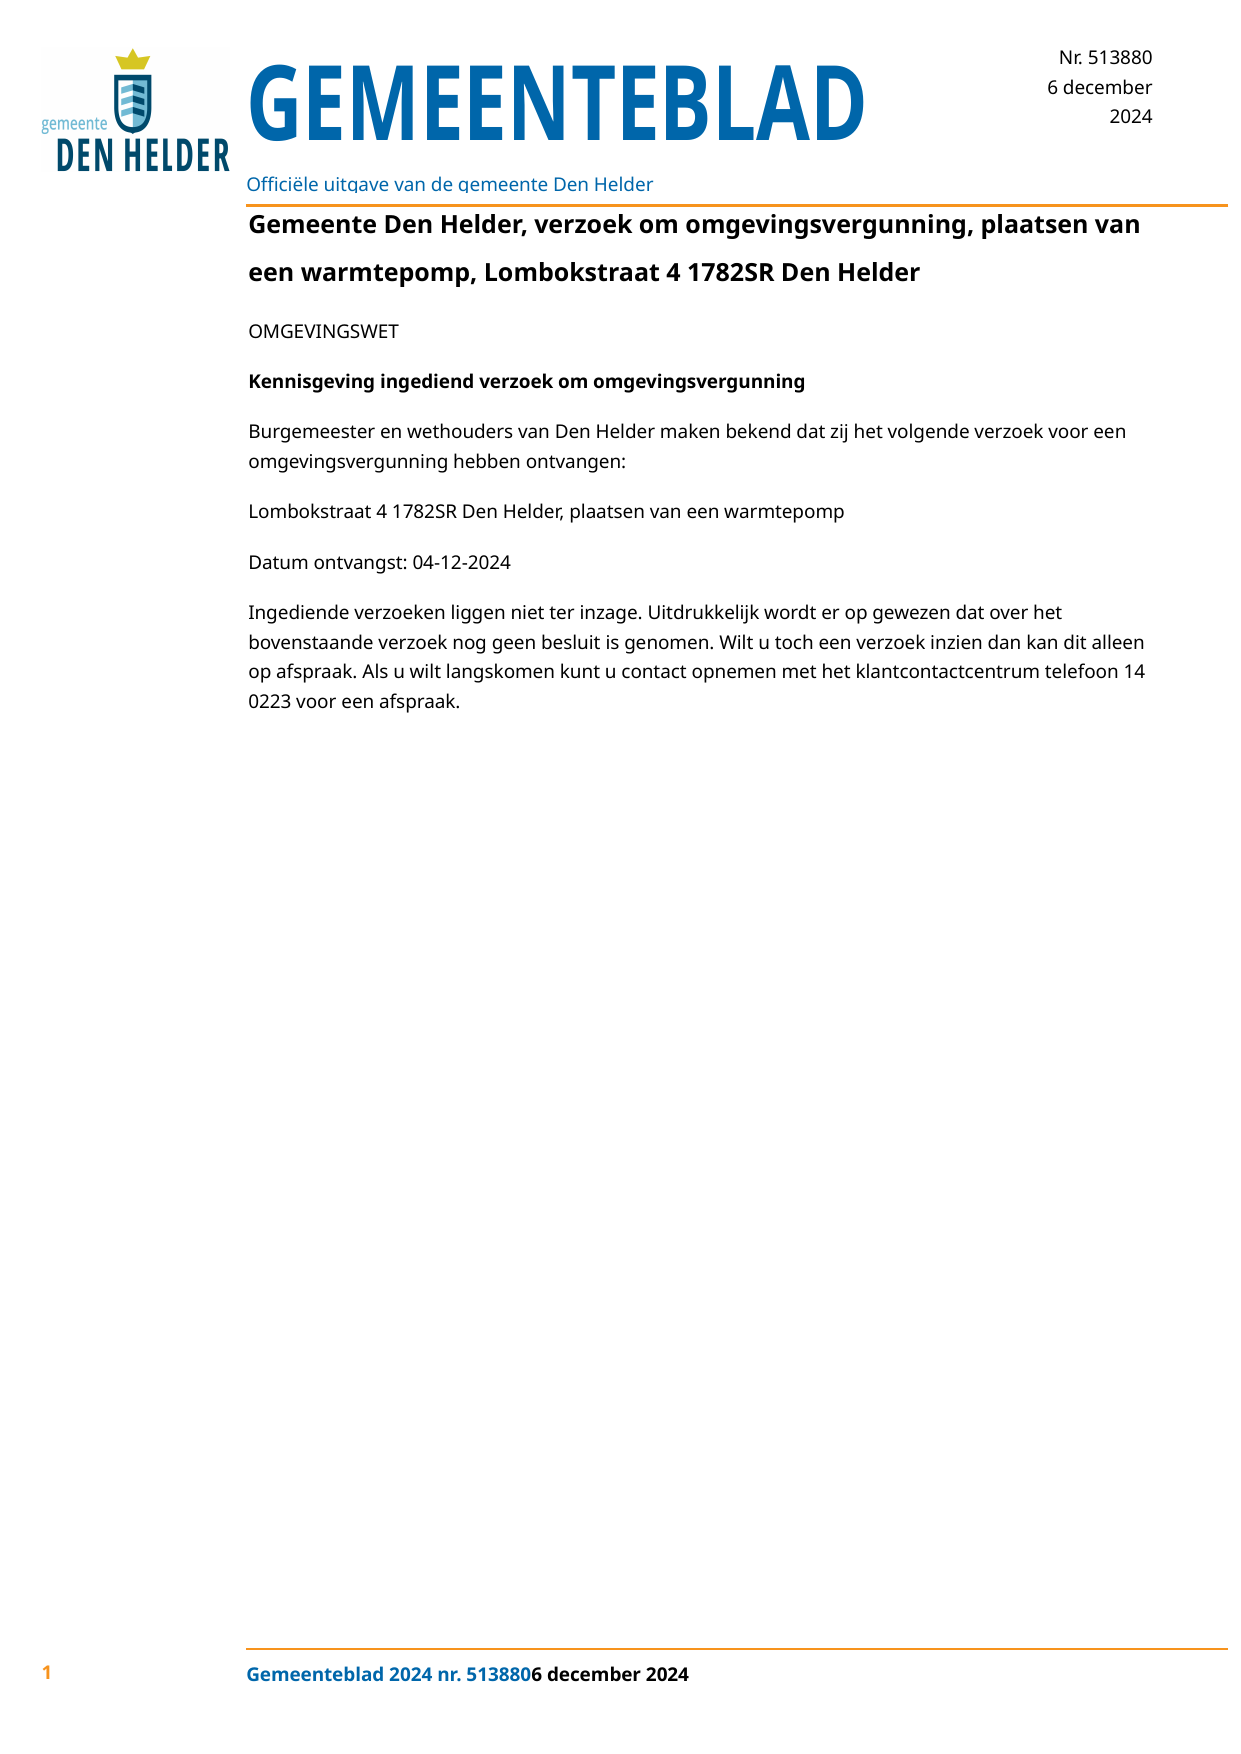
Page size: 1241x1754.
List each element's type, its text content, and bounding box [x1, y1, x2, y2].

text Datum ontvangst: 04-12-2024 [248, 549, 1152, 575]
picture [220, 160, 224, 172]
picture [182, 144, 187, 165]
picture [130, 157, 135, 172]
picture [41, 47, 231, 172]
text Burgemeester en wethouders van Den Helder maken bekend dat zij het volgende verzoek voor een omgevingsvergunning hebben ontvangen: [248, 419, 1152, 474]
text OMGEVINGSWET [248, 318, 1152, 344]
text Ingediende verzoeken liggen niet ter inzage. Uitdrukkelijk wordt er op gewezen dat over het bovenstaande verzoek nog geen besluit is genomen. Wilt u toch een verzoek inzien dan kan dit alleen op afspraak. Als u wilt langskomen kunt u contact opnemen met het klantcontactcentrum telefoon 14 0223 voor een afspraak. [248, 599, 1152, 714]
picture [63, 144, 68, 165]
text Kennisgeving ingediend verzoek om omgevingsvergunning [248, 368, 1152, 394]
text Lombokstraat 4 1782SR Den Helder, plaatsen van een warmtepomp [248, 499, 1152, 524]
picture [100, 154, 106, 172]
text Gemeente Den Helder, verzoek om omgevingsvergunning, plaatsen van een warmtepomp, Lombokstraat 4 1782SR Den Helder [248, 207, 1152, 288]
